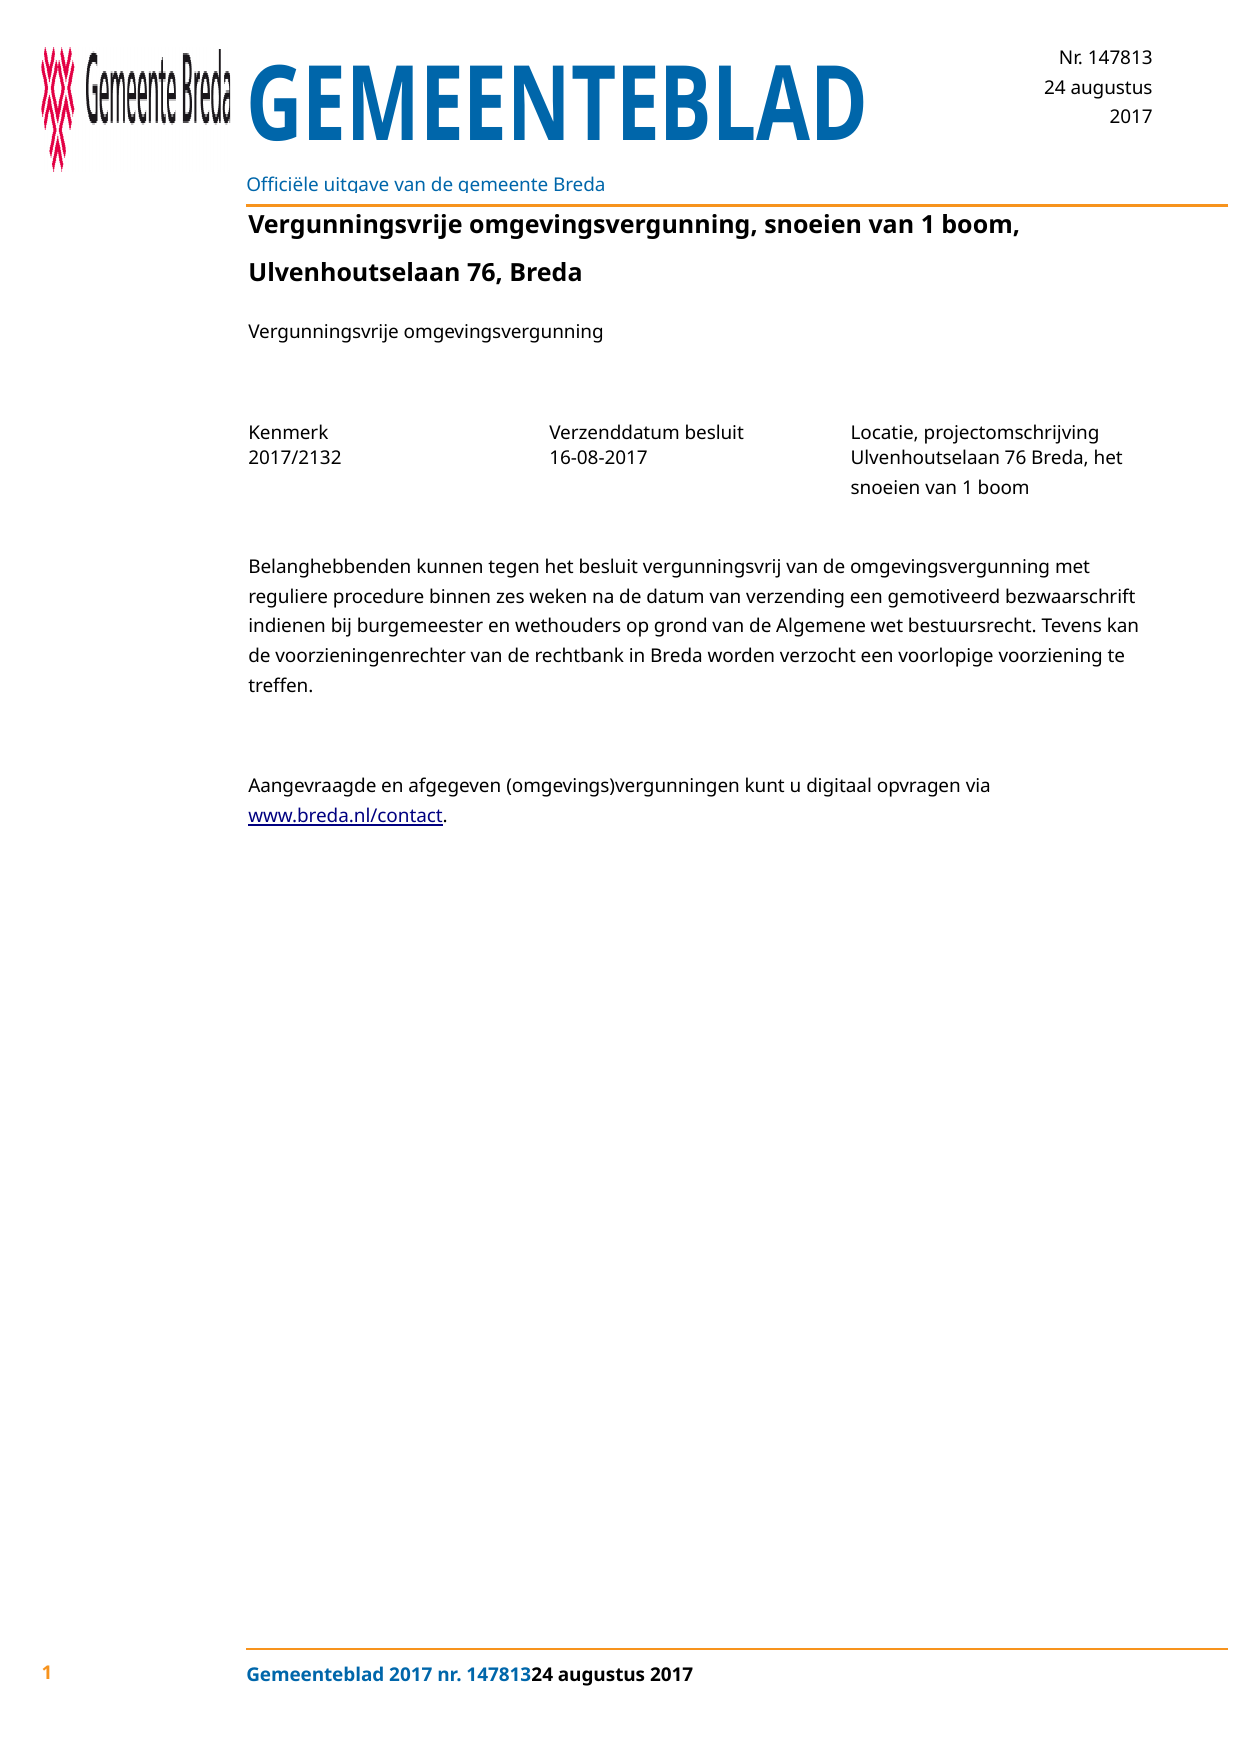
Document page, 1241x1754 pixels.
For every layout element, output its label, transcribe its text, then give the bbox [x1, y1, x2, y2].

table_header Locatie, projectomschrijving [850, 419, 1152, 444]
text Vergunningsvrije omgevingsvergunning [248, 318, 1152, 344]
table_header Kenmerk [248, 419, 549, 444]
table_cell Ulvenhoutselaan 76 Breda, het snoeien van 1 boom [850, 445, 1152, 500]
table_cell 2017/2132 [248, 445, 549, 500]
text Aangevraagde en afgegeven (omgevings)vergunningen kunt u digitaal opvragen via www.breda.nl/contact. [248, 773, 1152, 828]
table_cell 16-08-2017 [549, 445, 850, 500]
table_header Verzenddatum besluit [549, 419, 850, 444]
text Belanghebbenden kunnen tegen het besluit vergunningsvrij van de omgevingsvergunning met reguliere procedure binnen zes weken na de datum van verzending een gemotiveerd bezwaarschrift indienen bij burgemeester en wethouders op grond van de Algemene wet bestuursrecht. Tevens kan de voorzieningenrechter van de rechtbank in Breda worden verzocht een voorlopige voorziening te treffen. [248, 553, 1152, 698]
text Vergunningsvrije omgevingsvergunning, snoeien van 1 boom, Ulvenhoutselaan 76, Breda [248, 207, 1152, 288]
picture [41, 47, 231, 172]
